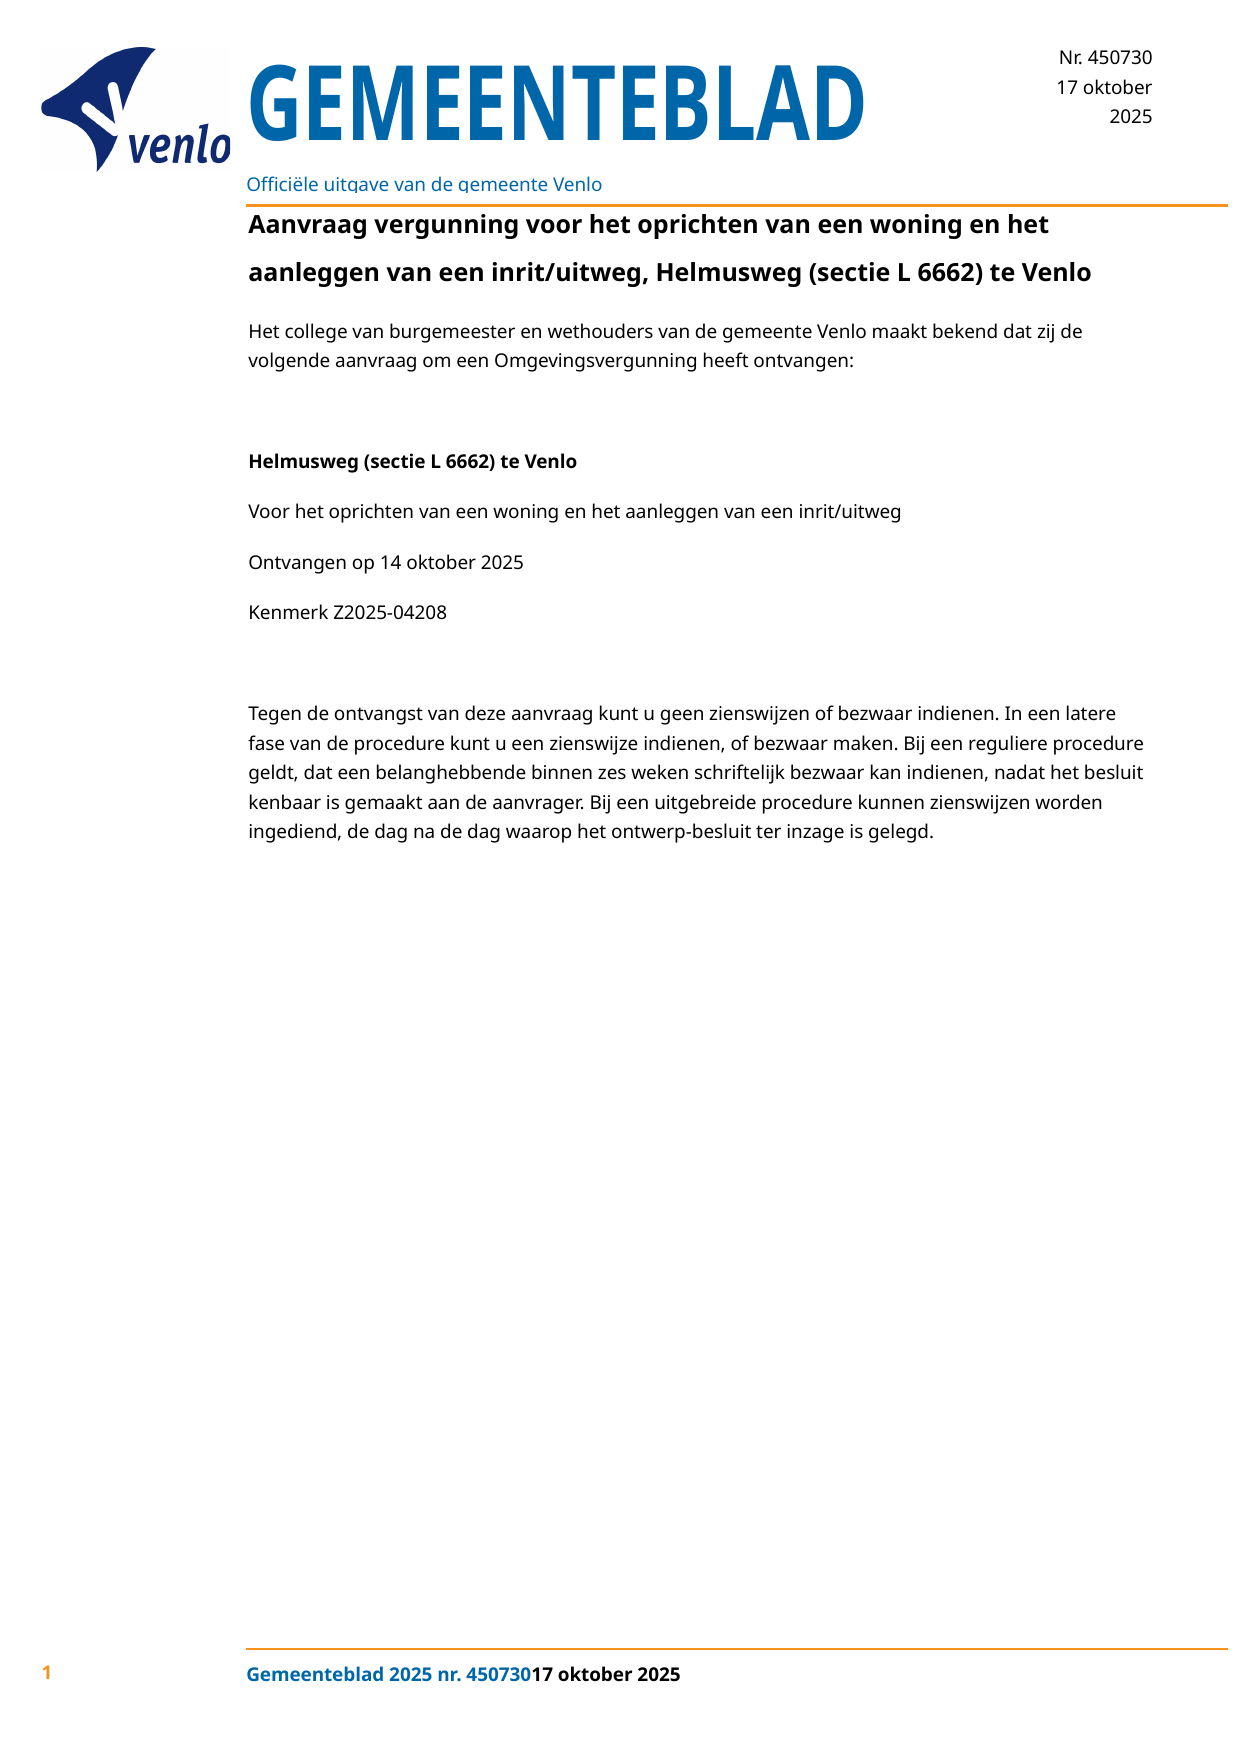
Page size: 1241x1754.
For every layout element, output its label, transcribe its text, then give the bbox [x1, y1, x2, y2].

text Tegen de ontvangst van deze aanvraag kunt u geen zienswijzen of bezwaar indienen. In een latere fase van de procedure kunt u een zienswijze indienen, of bezwaar maken. Bij een reguliere procedure geldt, dat een belanghebbende binnen zes weken schriftelijk bezwaar kan indienen, nadat het besluit kenbaar is gemaakt aan de aanvrager. Bij een uitgebreide procedure kunnen zienswijzen worden ingediend, de dag na de dag waarop het ontwerp-besluit ter inzage is gelegd. [248, 700, 1152, 844]
text Het college van burgemeester en wethouders van de gemeente Venlo maakt bekend dat zij de volgende aanvraag om een Omgevingsvergunning heeft ontvangen: [248, 318, 1152, 373]
text Helmusweg (sectie L 6662) te Venlo [248, 448, 1152, 474]
text Ontvangen op 14 oktober 2025 [248, 549, 1152, 575]
picture [41, 47, 231, 172]
text Aanvraag vergunning voor het oprichten van een woning en het aanleggen van een inrit/uitweg, Helmusweg (sectie L 6662) te Venlo [248, 207, 1152, 288]
text Kenmerk Z2025-04208 [248, 599, 1152, 625]
text Voor het oprichten van een woning en het aanleggen van een inrit/uitweg [248, 499, 1152, 524]
